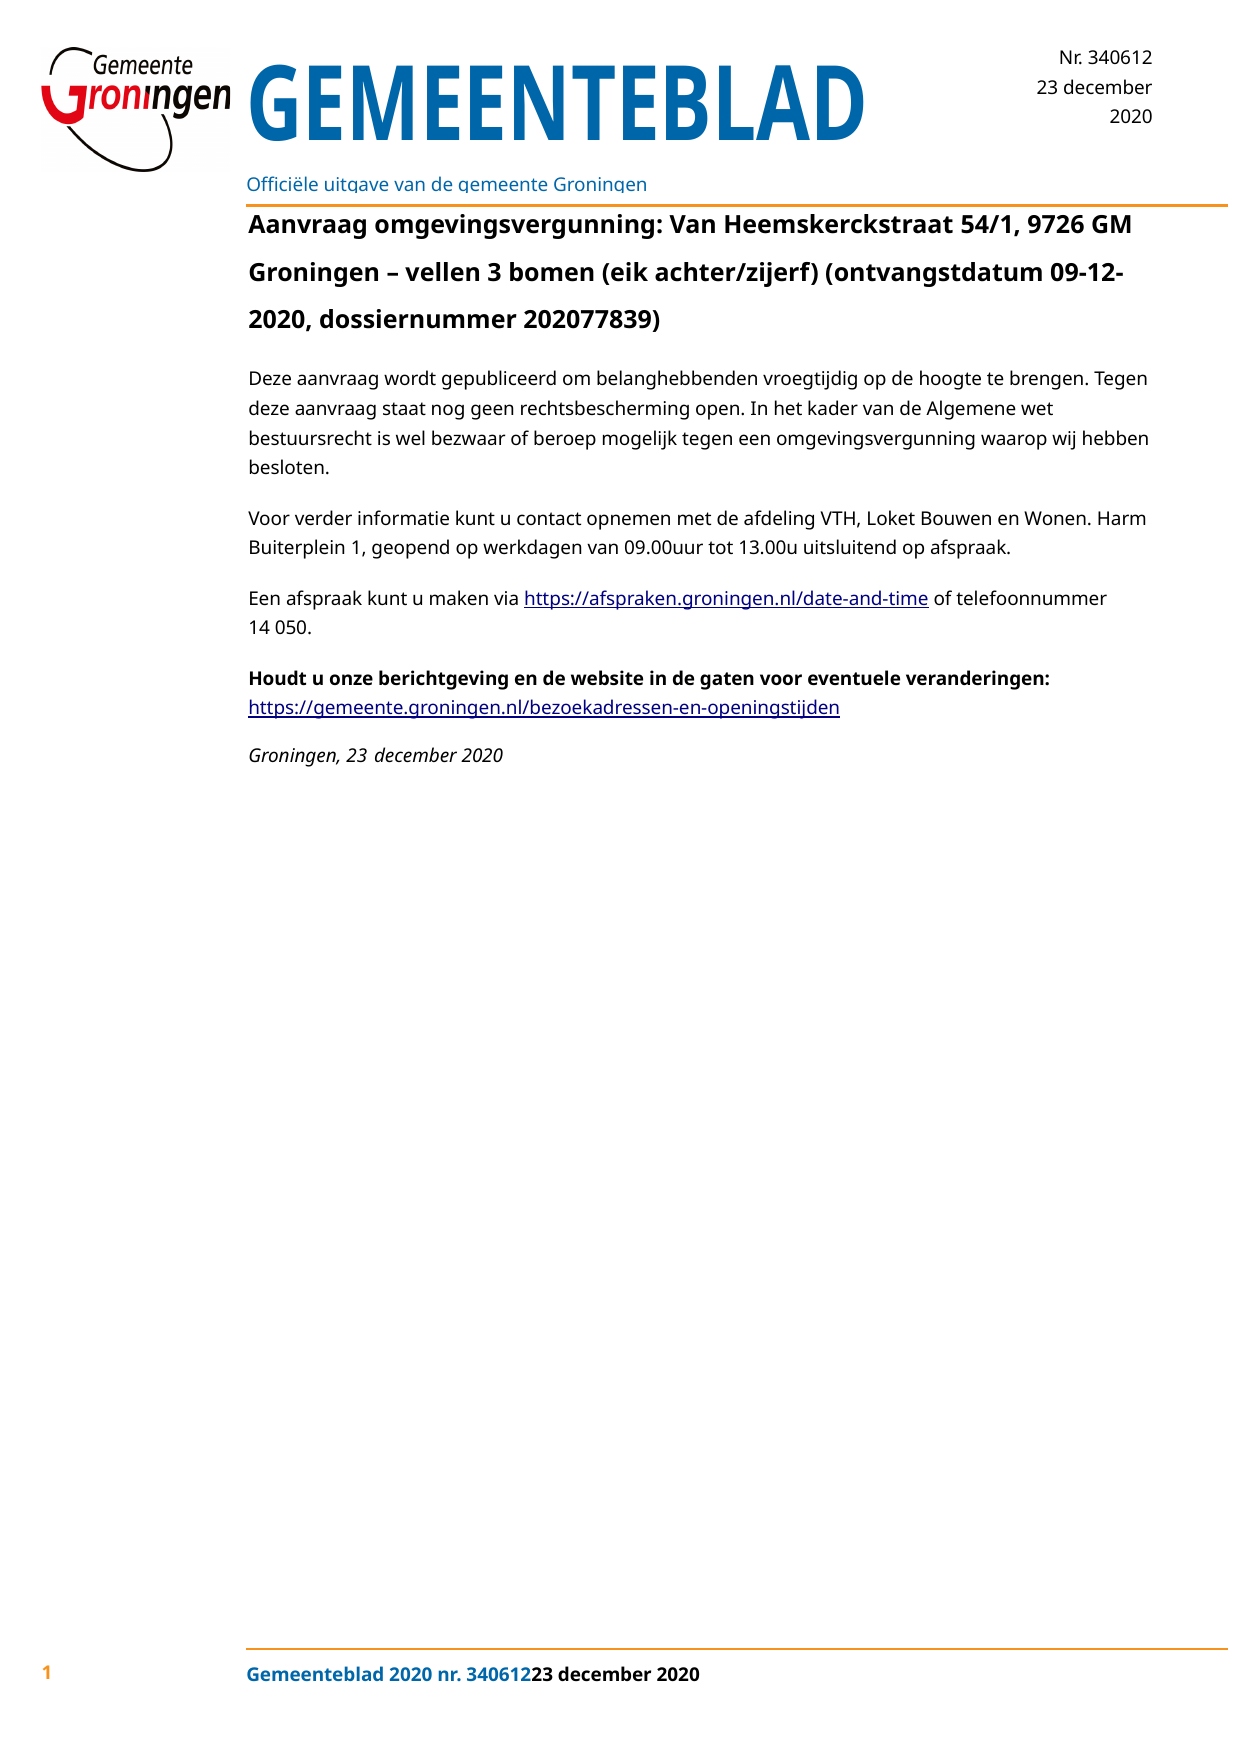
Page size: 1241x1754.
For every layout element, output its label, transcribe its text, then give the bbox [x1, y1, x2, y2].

picture [41, 47, 231, 172]
text Groningen, 23 december 2020 [248, 742, 1152, 768]
text Houdt u onze berichtgeving en de website in de gaten voor eventuele veranderingen: https://gemeente.groningen.nl/bezoekadressen-en-openingstijden [248, 665, 1152, 720]
text Een afspraak kunt u maken via https://afspraken.groningen.nl/date-and-time of telefoonnummer 14 050. [248, 585, 1152, 640]
text Voor verder informatie kunt u contact opnemen met de afdeling VTH, Loket Bouwen en Wonen. Harm Buiterplein 1, geopend op werkdagen van 09.00uur tot 13.00u uitsluitend op afspraak. [248, 505, 1152, 560]
text Aanvraag omgevingsvergunning: Van Heemskerckstraat 54/1, 9726 GM Groningen – vellen 3 bomen (eik achter/zijerf) (ontvangstdatum 09-12-2020, dossiernummer 202077839) [248, 207, 1152, 336]
text Deze aanvraag wordt gepubliceerd om belanghebbenden vroegtijdig op de hoogte te brengen. Tegen deze aanvraag staat nog geen rechtsbescherming open. In het kader van de Algemene wet bestuursrecht is wel bezwaar of beroep mogelijk tegen een omgevingsvergunning waarop wij hebben besloten. [248, 366, 1152, 480]
